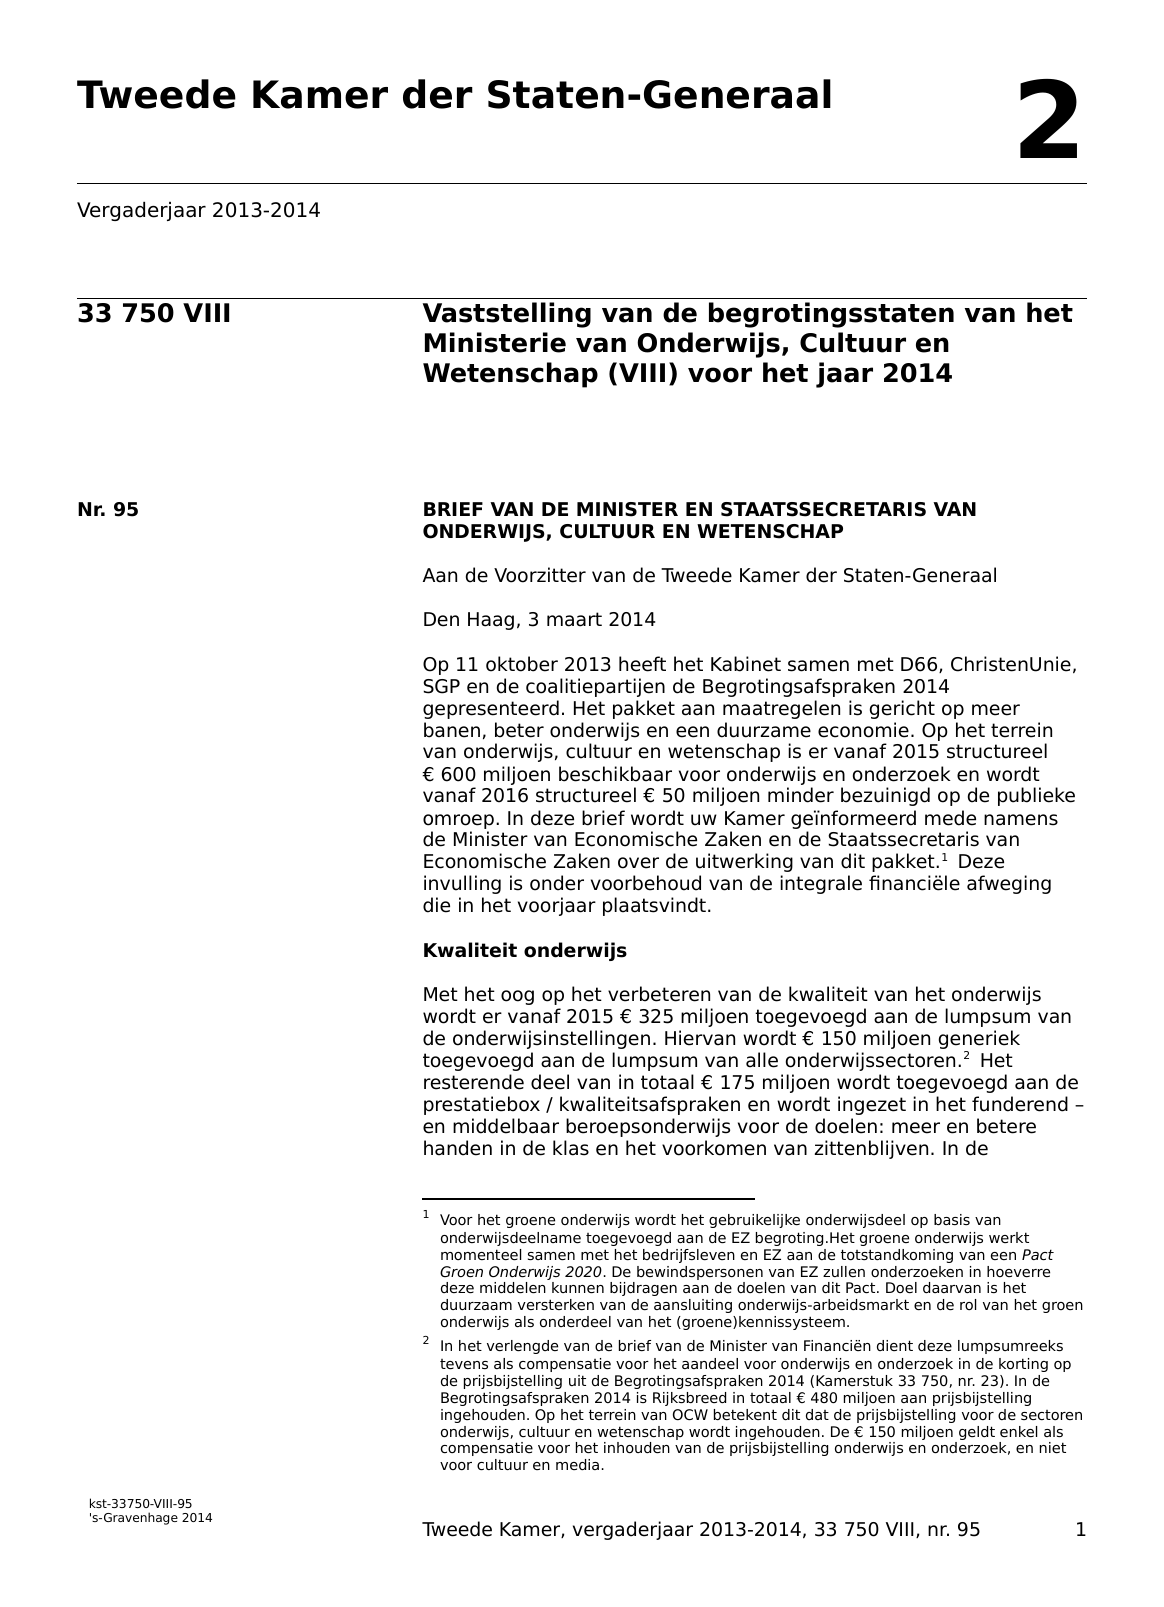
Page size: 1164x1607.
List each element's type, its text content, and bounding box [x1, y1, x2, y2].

text Met het oog op het verbeteren van de kwaliteit van het onderwijs wordt er vanaf 2015 € 325 miljoen toegevoegd aan de lumpsum van de onderwijsinstellingen. Hiervan wordt € 150 miljoen generiek toegevoegd aan de lumpsum van alle onderwijssectoren. Het resterende deel van in totaal € 175 miljoen wordt toegevoegd aan de prestatiebox / kwaliteitsafspraken en wordt ingezet in het funderend – en middelbaar beroepsonderwijs voor de doelen: meer en betere handen in de klas en het voorkomen van zittenblijven. In de [422, 984, 1087, 1159]
subtitle Kwaliteit onderwijs [422, 939, 1087, 961]
table_cell Vergaderjaar 2013-2014 [77, 184, 1087, 298]
text In het verlengde van de brief van de Minister van Financiën dient deze lumpsumreeks tevens als compensatie voor het aandeel voor onderwijs en onderzoek in de korting op de prijsbijstelling uit de Begrotingsafspraken 2014 (Kamerstuk 33 750, nr. 23). In de Begrotingsafspraken 2014 is Rijksbreed in totaal € 480 miljoen aan prijsbijstelling ingehouden. Op het terrein van OCW betekent dit dat de prijsbijstelling voor de sectoren onderwijs, cultuur en wetenschap wordt ingehouden. De € 150 miljoen geldt enkel als compensatie voor het inhouden van de prijsbijstelling onderwijs en onderzoek, en niet voor cultuur en media. [422, 1334, 1087, 1474]
text Op 11 oktober 2013 heeft het Kabinet samen met D66, ChristenUnie, SGP en de coalitiepartijen de Begrotingsafspraken 2014 gepresenteerd. Het pakket aan maatregelen is gericht op meer banen, beter onderwijs en een duurzame economie. Op het terrein van onderwijs, cultuur en wetenschap is er vanaf 2015 structureel € 600 miljoen beschikbaar voor onderwijs en onderzoek en wordt vanaf 2016 structureel € 50 miljoen minder bezuinigd op de publieke omroep. In deze brief wordt uw Kamer geïnformeerd mede namens de Minister van Economische Zaken en de Staatssecretaris van Economische Zaken over de uitwerking van dit pakket. Deze invulling is onder voorbehoud van de integrale financiële afweging die in het voorjaar plaatsvindt. [422, 653, 1087, 917]
table_header 2 [886, 59, 1087, 183]
subtitle Nr. 95 BRIEF VAN DE MINISTER EN STAATSSECRETARIS VAN ONDERWIJS, CULTUUR EN WETENSCHAP [77, 499, 1087, 543]
text Aan de Voorzitter van de Tweede Kamer der Staten-Generaal [422, 565, 1087, 587]
text kst-33750-VIII-95 [88, 1497, 323, 1511]
table_header Tweede Kamer der Staten-Generaal [77, 59, 886, 183]
text Den Haag, 3 maart 2014 [422, 609, 1087, 631]
text 's-Gravenhage 2014 [88, 1511, 323, 1525]
text Voor het groene onderwijs wordt het gebruikelijke onderwijsdeel op basis van onderwijsdeelname toegevoegd aan de EZ begroting.Het groene onderwijs werkt momenteel samen met het bedrijfsleven en EZ aan de totstandkoming van een Pact Groen Onderwijs 2020. De bewindspersonen van EZ zullen onderzoeken in hoeverre deze middelen kunnen bijdragen aan de doelen van dit Pact. Doel daarvan is het duurzaam versterken van de aansluiting onderwijs-arbeidsmarkt en de rol van het groen onderwijs als onderdeel van het (groene)kennissysteem. [422, 1208, 1087, 1331]
subtitle 33 750 VIII Vaststelling van de begrotingsstaten van het Ministerie van Onderwijs, Cultuur en Wetenschap (VIII) voor het jaar 2014 [77, 299, 1087, 388]
